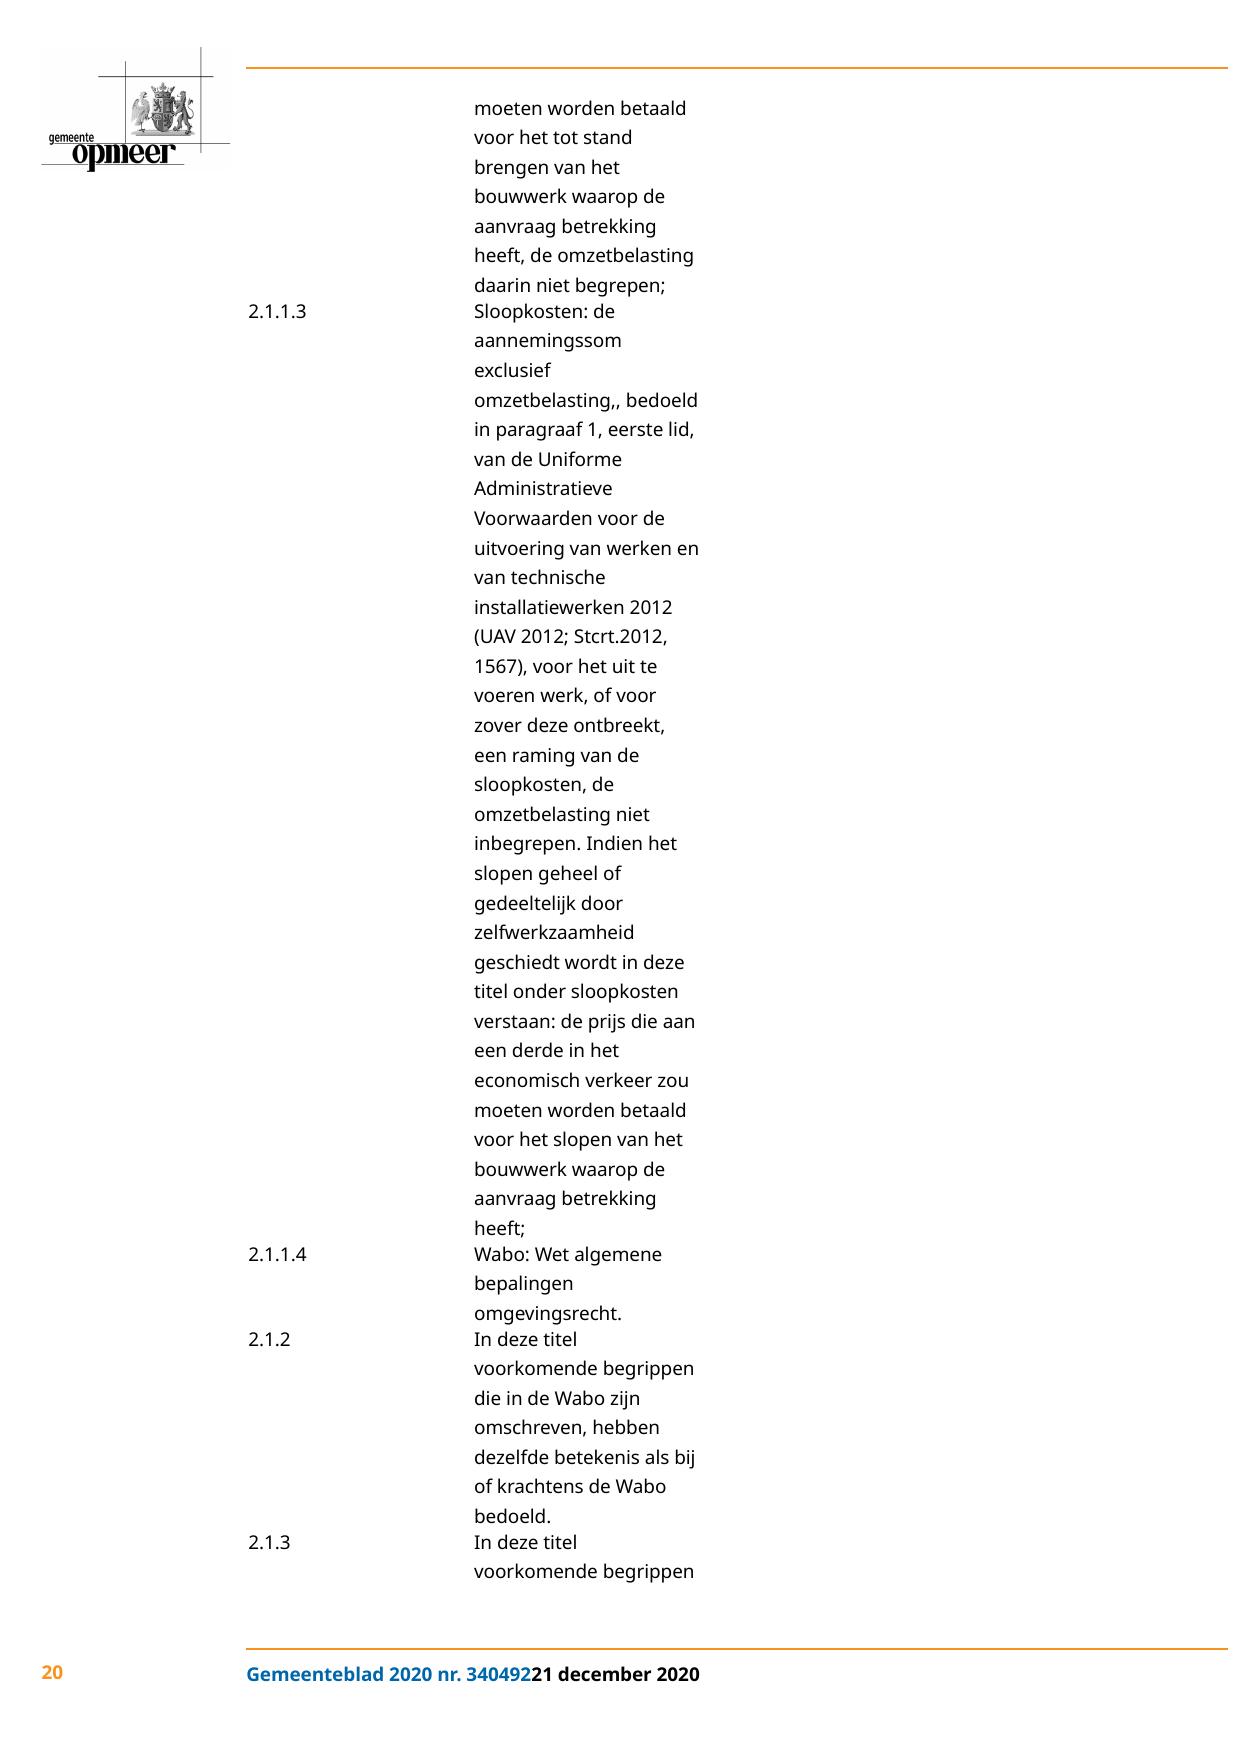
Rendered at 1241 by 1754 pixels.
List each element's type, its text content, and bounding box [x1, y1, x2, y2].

table_cell In deze titel voorkomende begrippen [474, 1529, 700, 1584]
table_cell [700, 298, 926, 1241]
table_cell [926, 95, 1152, 298]
table_cell [700, 95, 926, 298]
table_cell Sloopkosten: de aannemingssom exclusief omzetbelasting,, bedoeld in paragraaf 1, eerste lid, van de Uniforme Administratieve Voorwaarden voor de uitvoering van werken en van technische installatiewerken 2012 (UAV 2012; Stcrt.2012, 1567), voor het uit te voeren werk, of voor zover deze ontbreekt, een raming van de sloopkosten, de omzetbelasting niet inbegrepen. Indien het slopen geheel of gedeeltelijk door zelfwerkzaamheid geschiedt wordt in deze titel onder sloopkosten verstaan: de prijs die aan een derde in het economisch verkeer zou moeten worden betaald voor het slopen van het bouwwerk waarop de aanvraag betrekking heeft; [474, 298, 700, 1241]
table_cell [248, 95, 474, 298]
table_cell 2.1.1.4 [248, 1241, 474, 1326]
table_cell moeten worden betaald voor het tot stand brengen van het bouwwerk waarop de aanvraag betrekking heeft, de omzetbelasting daarin niet begrepen; [474, 95, 700, 298]
table_cell [926, 1529, 1152, 1584]
table_cell [926, 298, 1152, 1241]
table_cell Wabo: Wet algemene bepalingen omgevingsrecht. [474, 1241, 700, 1326]
picture [41, 47, 231, 172]
table_cell [700, 1326, 926, 1529]
table_cell In deze titel voorkomende begrippen die in de Wabo zijn omschreven, hebben dezelfde betekenis als bij of krachtens de Wabo bedoeld. [474, 1326, 700, 1529]
table_cell 2.1.2 [248, 1326, 474, 1529]
table_cell 2.1.1.3 [248, 298, 474, 1241]
table_cell [700, 1241, 926, 1326]
table_cell [700, 1529, 926, 1584]
table_cell 2.1.3 [248, 1529, 474, 1584]
table_cell [926, 1326, 1152, 1529]
table_cell [926, 1241, 1152, 1326]
